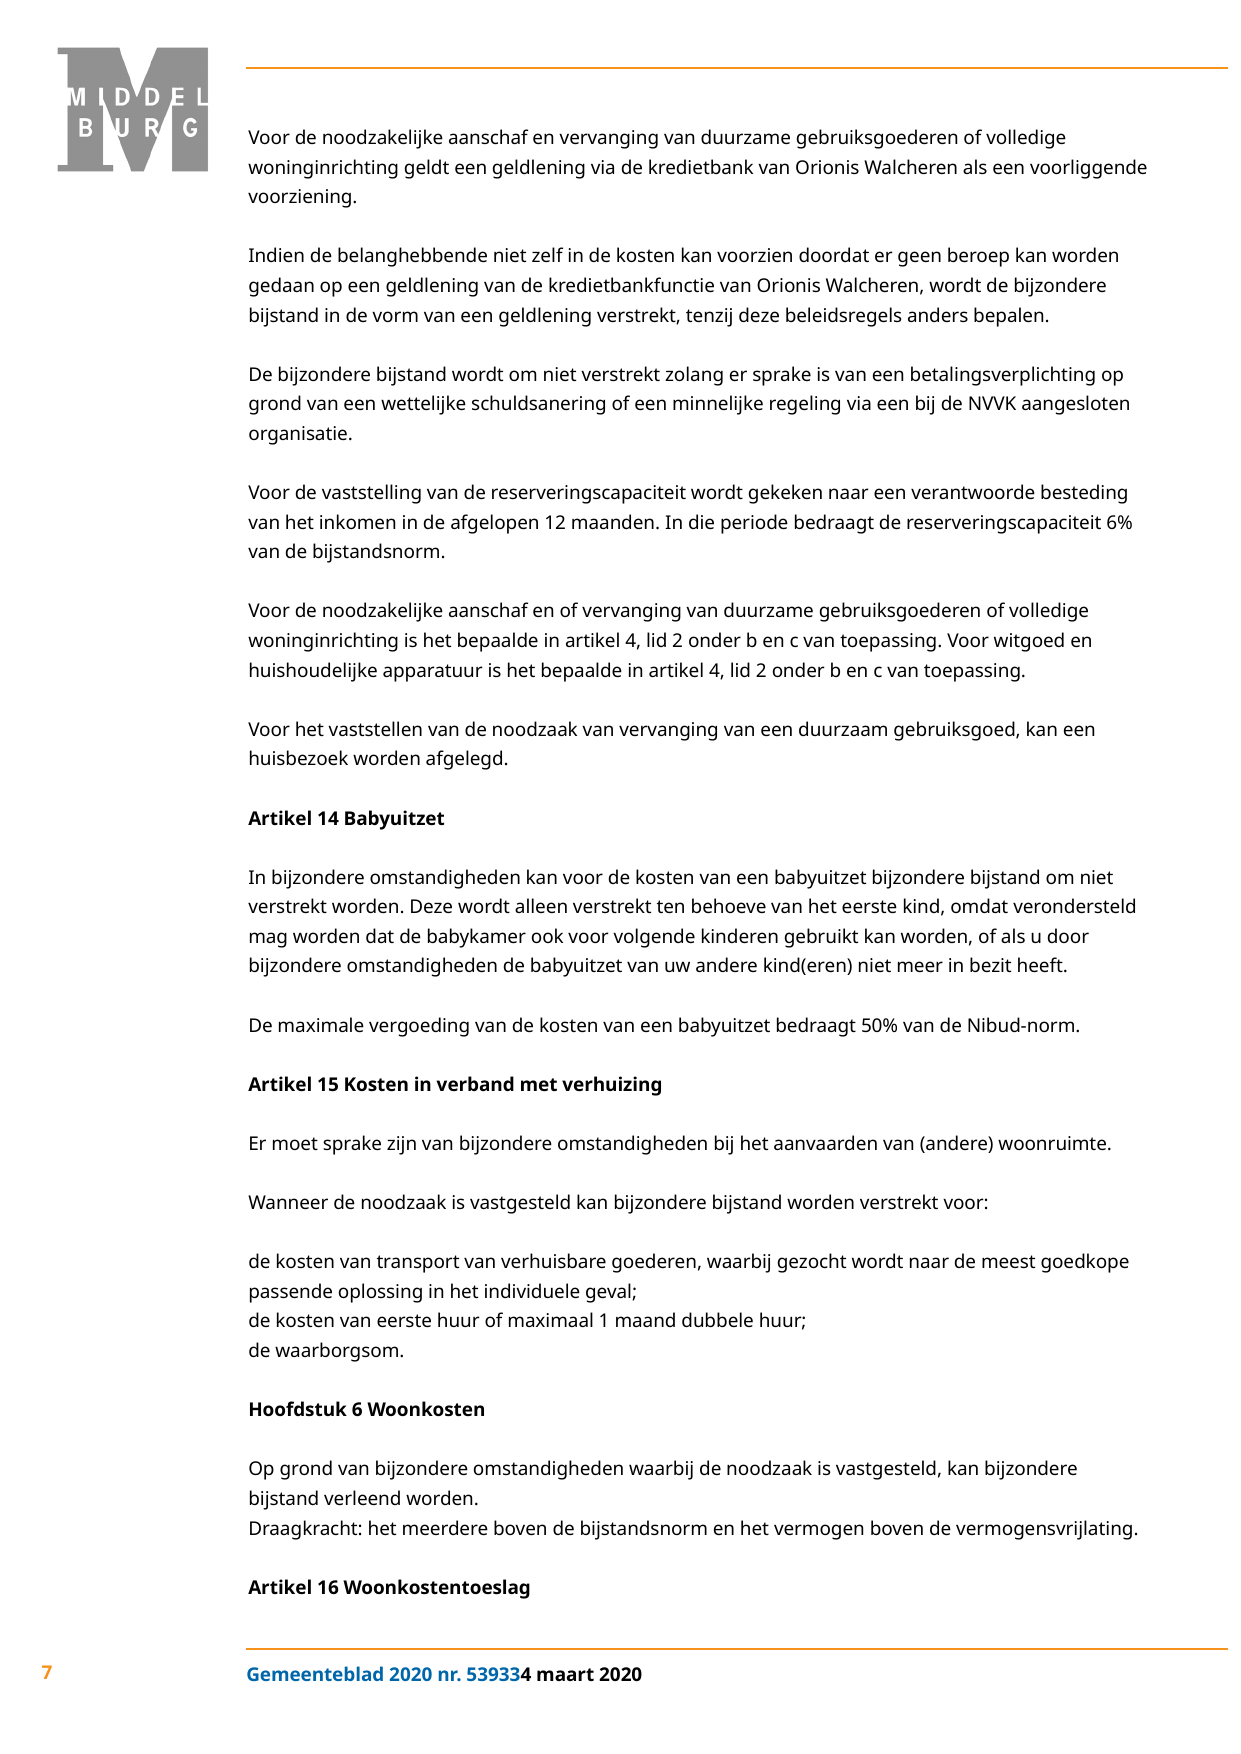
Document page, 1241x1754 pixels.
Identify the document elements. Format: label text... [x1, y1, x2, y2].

text Wanneer de noodzaak is vastgesteld kan bijzondere bijstand worden verstrekt voor: [248, 1189, 1152, 1215]
text In bijzondere omstandigheden kan voor de kosten van een babyuitzet bijzondere bijstand om niet verstrekt worden. Deze wordt alleen verstrekt ten behoeve van het eerste kind, omdat verondersteld mag worden dat de babykamer ook voor volgende kinderen gebruikt kan worden, of als u door bijzondere omstandigheden de babyuitzet van uw andere kind(eren) niet meer in bezit heeft. [248, 864, 1152, 978]
text Voor de vaststelling van de reserveringscapaciteit wordt gekeken naar een verantwoorde besteding van het inkomen in de afgelopen 12 maanden. In die periode bedraagt de reserveringscapaciteit 6% van de bijstandsnorm. [248, 479, 1152, 564]
text Voor de noodzakelijke aanschaf en vervanging van duurzame gebruiksgoederen of volledige woninginrichting geldt een geldlening via de kredietbank van Orionis Walcheren als een voorliggende voorziening. [248, 124, 1152, 209]
text Artikel 15 Kosten in verband met verhuizing [248, 1071, 1152, 1097]
text Draagkracht: het meerdere boven de bijstandsnorm en het vermogen boven de vermogensvrijlating. [248, 1515, 1152, 1541]
text De maximale vergoeding van de kosten van een babyuitzet bedraagt 50% van de Nibud-norm. [248, 1012, 1152, 1038]
text Hoofdstuk 6 Woonkosten [248, 1396, 1152, 1422]
text de kosten van eerste huur of maximaal 1 maand dubbele huur; [248, 1308, 1152, 1333]
text Artikel 16 Woonkostentoeslag [248, 1574, 1152, 1600]
text Er moet sprake zijn van bijzondere omstandigheden bij het aanvaarden van (andere) woonruimte. [248, 1130, 1152, 1156]
text Indien de belanghebbende niet zelf in de kosten kan voorzien doordat er geen beroep kan worden gedaan op een geldlening van de kredietbankfunctie van Orionis Walcheren, wordt de bijzondere bijstand in de vorm van een geldlening verstrekt, tenzij deze beleidsregels anders bepalen. [248, 243, 1152, 328]
text Op grond van bijzondere omstandigheden waarbij de noodzaak is vastgesteld, kan bijzondere bijstand verleend worden. [248, 1456, 1152, 1511]
text de waarborgsom. [248, 1337, 1152, 1363]
text Voor de noodzakelijke aanschaf en of vervanging van duurzame gebruiksgoederen of volledige woninginrichting is het bepaalde in artikel 4, lid 2 onder b en c van toepassing. Voor witgoed en huishoudelijke apparatuur is het bepaalde in artikel 4, lid 2 onder b en c van toepassing. [248, 598, 1152, 683]
text De bijzondere bijstand wordt om niet verstrekt zolang er sprake is van een betalingsverplichting op grond van een wettelijke schuldsanering of een minnelijke regeling via een bij de NVVK aangesloten organisatie. [248, 361, 1152, 446]
text de kosten van transport van verhuisbare goederen, waarbij gezocht wordt naar de meest goedkope passende oplossing in het individuele geval; [248, 1248, 1152, 1304]
text Artikel 14 Babyuitzet [248, 805, 1152, 831]
picture [41, 47, 231, 172]
text Voor het vaststellen van de noodzaak van vervanging van een duurzaam gebruiksgoed, kan een huisbezoek worden afgelegd. [248, 716, 1152, 771]
